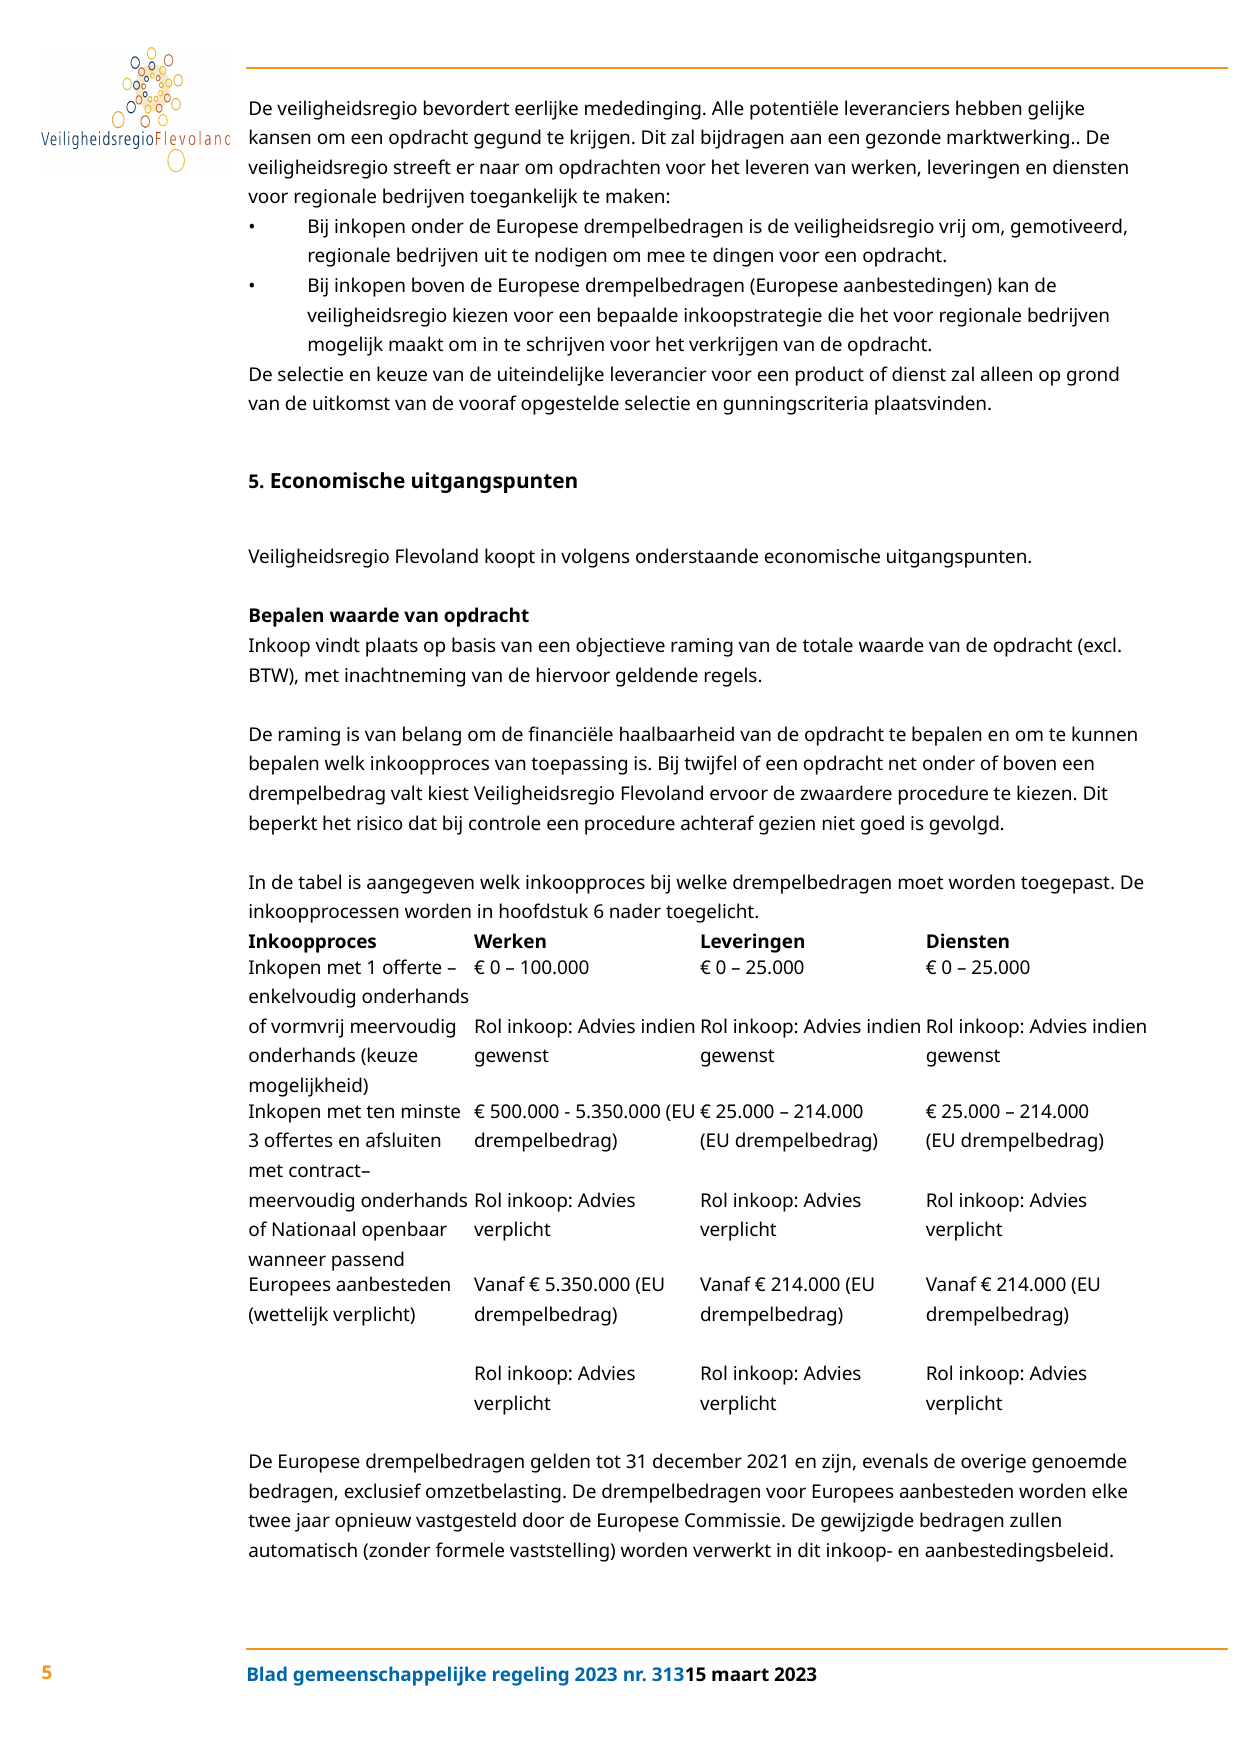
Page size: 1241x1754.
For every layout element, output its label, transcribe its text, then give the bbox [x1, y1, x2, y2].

table_header Leveringen [700, 928, 926, 954]
list Bij inkopen boven de Europese drempelbedragen (Europese aanbestedingen) kan de veiligheidsregio kiezen voor een bepaalde inkoopstrategie die het voor regionale bedrijven mogelijk maakt om in te schrijven voor het verkrijgen van de opdracht. [248, 272, 1152, 357]
table_cell Inkopen met ten minste 3 offertes en afsluiten met contract– meervoudig onderhands of Nationaal openbaar wanneer passend [248, 1098, 474, 1272]
table_cell Vanaf € 5.350.000 (EU drempelbedrag) Rol inkoop: Advies verplicht [474, 1272, 700, 1416]
list Bij inkopen onder de Europese drempelbedragen is de veiligheidsregio vrij om, gemotiveerd, regionale bedrijven uit te nodigen om mee te dingen voor een opdracht. [248, 213, 1152, 268]
text De raming is van belang om de financiële haalbaarheid van de opdracht te bepalen en om te kunnen bepalen welk inkoopproces van toepassing is. Bij twijfel of een opdracht net onder of boven een drempelbedrag valt kiest Veiligheidsregio Flevoland ervoor de zwaardere procedure te kiezen. Dit beperkt het risico dat bij controle een procedure achteraf gezien niet goed is gevolgd. [248, 721, 1152, 836]
table_cell Vanaf € 214.000 (EU drempelbedrag) Rol inkoop: Advies verplicht [700, 1272, 926, 1416]
text In de tabel is aangegeven welk inkoopproces bij welke drempelbedragen moet worden toegepast. De inkoopprocessen worden in hoofdstuk 6 nader toegelicht. [248, 869, 1152, 924]
text Veiligheidsregio Flevoland koopt in volgens onderstaande economische uitgangspunten. [248, 543, 1152, 569]
picture [41, 47, 231, 172]
table_cell € 0 – 25.000 Rol inkoop: Advies indien gewenst [700, 954, 926, 1098]
text 5. Economische uitgangspunten [248, 466, 1152, 494]
table_cell Europees aanbesteden (wettelijk verplicht) [248, 1272, 474, 1416]
table_cell € 500.000 - 5.350.000 (EU drempelbedrag) Rol inkoop: Advies verplicht [474, 1098, 700, 1272]
table_header Werken [474, 928, 700, 954]
table_cell Vanaf € 214.000 (EU drempelbedrag) Rol inkoop: Advies verplicht [926, 1272, 1152, 1416]
table_cell € 25.000 – 214.000 (EU drempelbedrag) Rol inkoop: Advies verplicht [700, 1098, 926, 1272]
table_header Inkoopproces [248, 928, 474, 954]
table_cell Inkopen met 1 offerte – enkelvoudig onderhands of vormvrij meervoudig onderhands (keuze mogelijkheid) [248, 954, 474, 1098]
table_cell € 0 – 100.000 Rol inkoop: Advies indien gewenst [474, 954, 700, 1098]
text De Europese drempelbedragen gelden tot 31 december 2021 en zijn, evenals de overige genoemde bedragen, exclusief omzetbelasting. De drempelbedragen voor Europees aanbesteden worden elke twee jaar opnieuw vastgesteld door de Europese Commissie. De gewijzigde bedragen zullen automatisch (zonder formele vaststelling) worden verwerkt in dit inkoop- en aanbestedingsbeleid. [248, 1448, 1152, 1563]
text De selectie en keuze van de uiteindelijke leverancier voor een product of dienst zal alleen op grond van de uitkomst van de vooraf opgestelde selectie en gunningscriteria plaatsvinden. [248, 361, 1152, 416]
table_cell € 25.000 – 214.000 (EU drempelbedrag) Rol inkoop: Advies verplicht [926, 1098, 1152, 1272]
text Inkoop vindt plaats op basis van een objectieve raming van de totale waarde van de opdracht (excl. BTW), met inachtneming van de hiervoor geldende regels. [248, 632, 1152, 688]
text De veiligheidsregio bevordert eerlijke mededinging. Alle potentiële leveranciers hebben gelijke kansen om een opdracht gegund te krijgen. Dit zal bijdragen aan een gezonde marktwerking.. De veiligheidsregio streeft er naar om opdrachten voor het leveren van werken, leveringen en diensten voor regionale bedrijven toegankelijk te maken: [248, 95, 1152, 209]
table_cell € 0 – 25.000 Rol inkoop: Advies indien gewenst [926, 954, 1152, 1098]
table_header Diensten [926, 928, 1152, 954]
text Bepalen waarde van opdracht [248, 603, 1152, 628]
